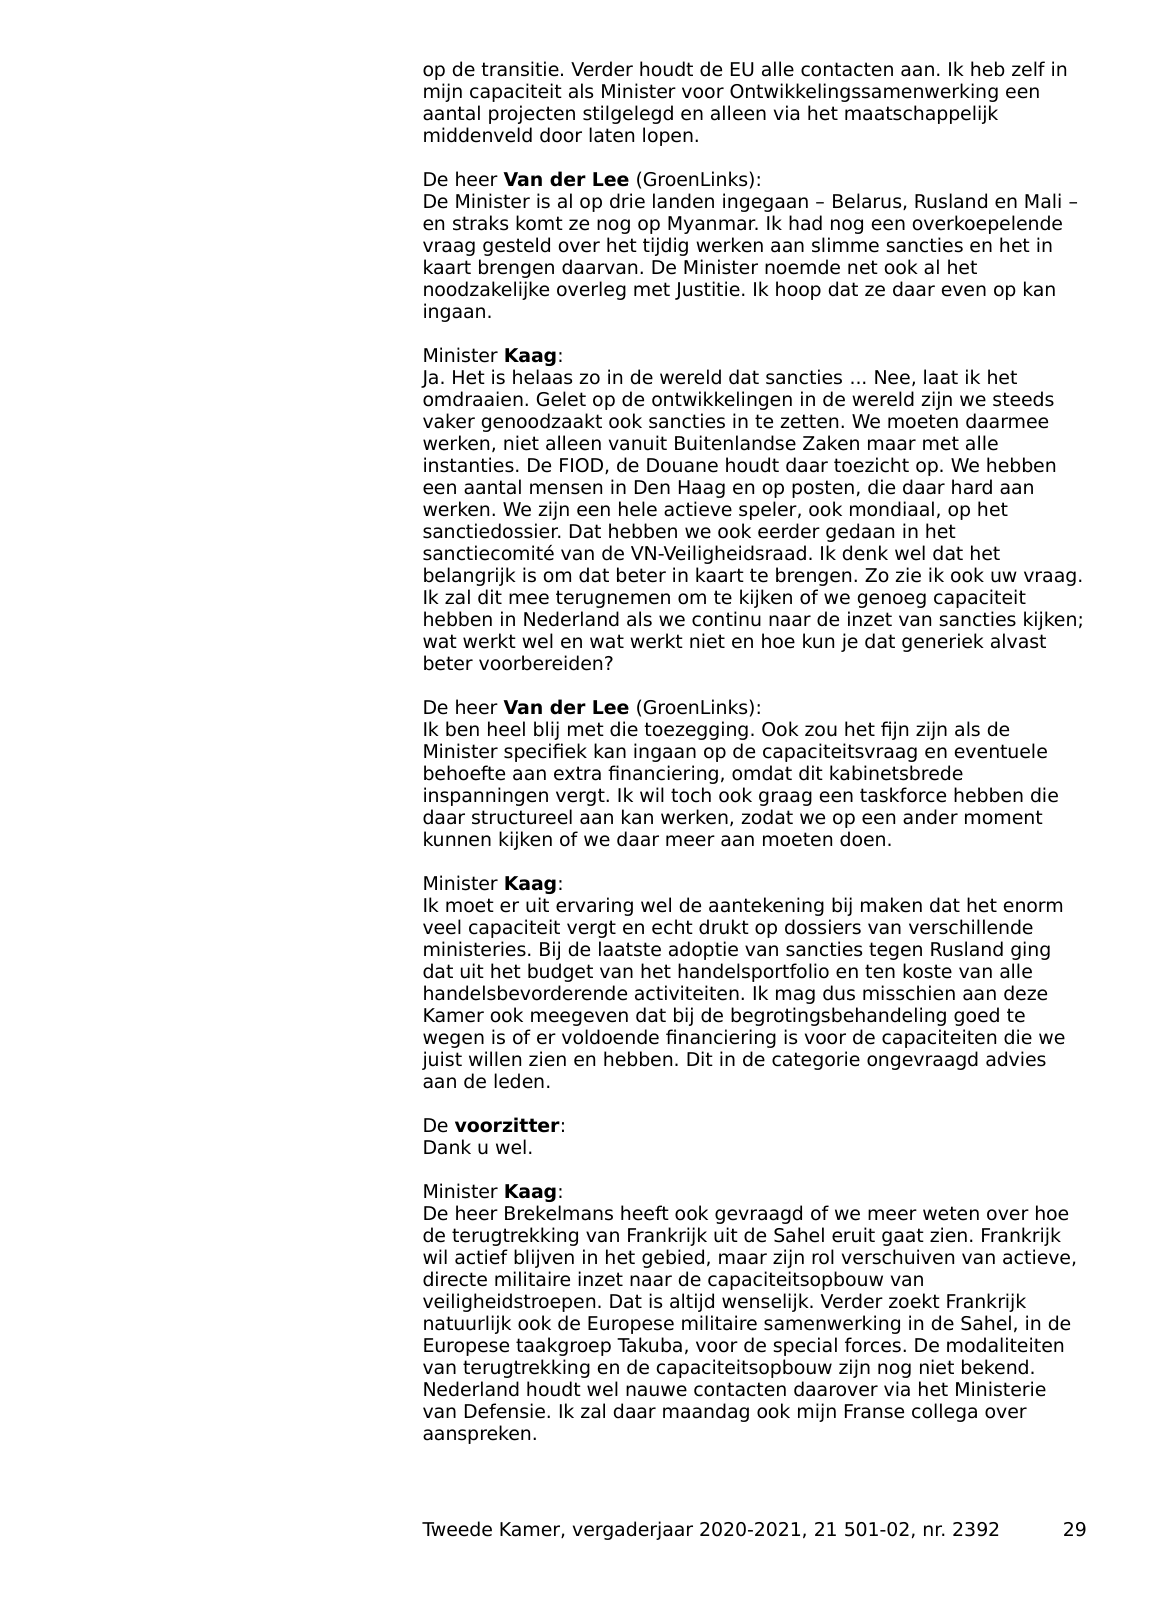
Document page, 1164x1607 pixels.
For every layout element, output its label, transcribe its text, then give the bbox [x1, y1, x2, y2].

text Ik ben heel blij met die toezegging. Ook zou het fijn zijn als de Minister specifiek kan ingaan op de capaciteitsvraag en eventuele behoefte aan extra financiering, omdat dit kabinetsbrede inspanningen vergt. Ik wil toch ook graag een taskforce hebben die daar structureel aan kan werken, zodat we op een ander moment kunnen kijken of we daar meer aan moeten doen. [422, 719, 1087, 851]
text Ik moet er uit ervaring wel de aantekening bij maken dat het enorm veel capaciteit vergt en echt drukt op dossiers van verschillende ministeries. Bij de laatste adoptie van sancties tegen Rusland ging dat uit het budget van het handelsportfolio en ten koste van alle handelsbevorderende activiteiten. Ik mag dus misschien aan deze Kamer ook meegeven dat bij de begrotingsbehandeling goed te wegen is of er voldoende financiering is voor de capaciteiten die we juist willen zien en hebben. Dit in de categorie ongevraagd advies aan de leden. [422, 895, 1087, 1093]
text De heer Van der Lee (GroenLinks): [422, 169, 1087, 191]
text De heer Van der Lee (GroenLinks): [422, 697, 1087, 719]
text Minister Kaag: [422, 1181, 1087, 1203]
text De heer Brekelmans heeft ook gevraagd of we meer weten over hoe de terugtrekking van Frankrijk uit de Sahel eruit gaat zien. Frankrijk wil actief blijven in het gebied, maar zijn rol verschuiven van actieve, directe militaire inzet naar de capaciteitsopbouw van veiligheidstroepen. Dat is altijd wenselijk. Verder zoekt Frankrijk natuurlijk ook de Europese militaire samenwerking in de Sahel, in de Europese taakgroep Takuba, voor de special forces. De modaliteiten van terugtrekking en de capaciteitsopbouw zijn nog niet bekend. Nederland houdt wel nauwe contacten daarover via het Ministerie van Defensie. Ik zal daar maandag ook mijn Franse collega over aanspreken. [422, 1203, 1087, 1445]
text De Minister is al op drie landen ingegaan – Belarus, Rusland en Mali – en straks komt ze nog op Myanmar. Ik had nog een overkoepelende vraag gesteld over het tijdig werken aan slimme sancties en het in kaart brengen daarvan. De Minister noemde net ook al het noodzakelijke overleg met Justitie. Ik hoop dat ze daar even op kan ingaan. [422, 191, 1087, 323]
text Minister Kaag: [422, 345, 1087, 367]
text Dank u wel. [422, 1137, 1087, 1159]
text Ja. Het is helaas zo in de wereld dat sancties ... Nee, laat ik het omdraaien. Gelet op de ontwikkelingen in de wereld zijn we steeds vaker genoodzaakt ook sancties in te zetten. We moeten daarmee werken, niet alleen vanuit Buitenlandse Zaken maar met alle instanties. De FIOD, de Douane houdt daar toezicht op. We hebben een aantal mensen in Den Haag en op posten, die daar hard aan werken. We zijn een hele actieve speler, ook mondiaal, op het sanctiedossier. Dat hebben we ook eerder gedaan in het sanctiecomité van de VN-Veiligheidsraad. Ik denk wel dat het belangrijk is om dat beter in kaart te brengen. Zo zie ik ook uw vraag. Ik zal dit mee terugnemen om te kijken of we genoeg capaciteit hebben in Nederland als we continu naar de inzet van sancties kijken; wat werkt wel en wat werkt niet en hoe kun je dat generiek alvast beter voorbereiden? [422, 367, 1087, 675]
text Minister Kaag: [422, 873, 1087, 895]
text op de transitie. Verder houdt de EU alle contacten aan. Ik heb zelf in mijn capaciteit als Minister voor Ontwikkelingssamenwerking een aantal projecten stilgelegd en alleen via het maatschappelijk middenveld door laten lopen. [422, 59, 1087, 147]
text De voorzitter: [422, 1115, 1087, 1137]
